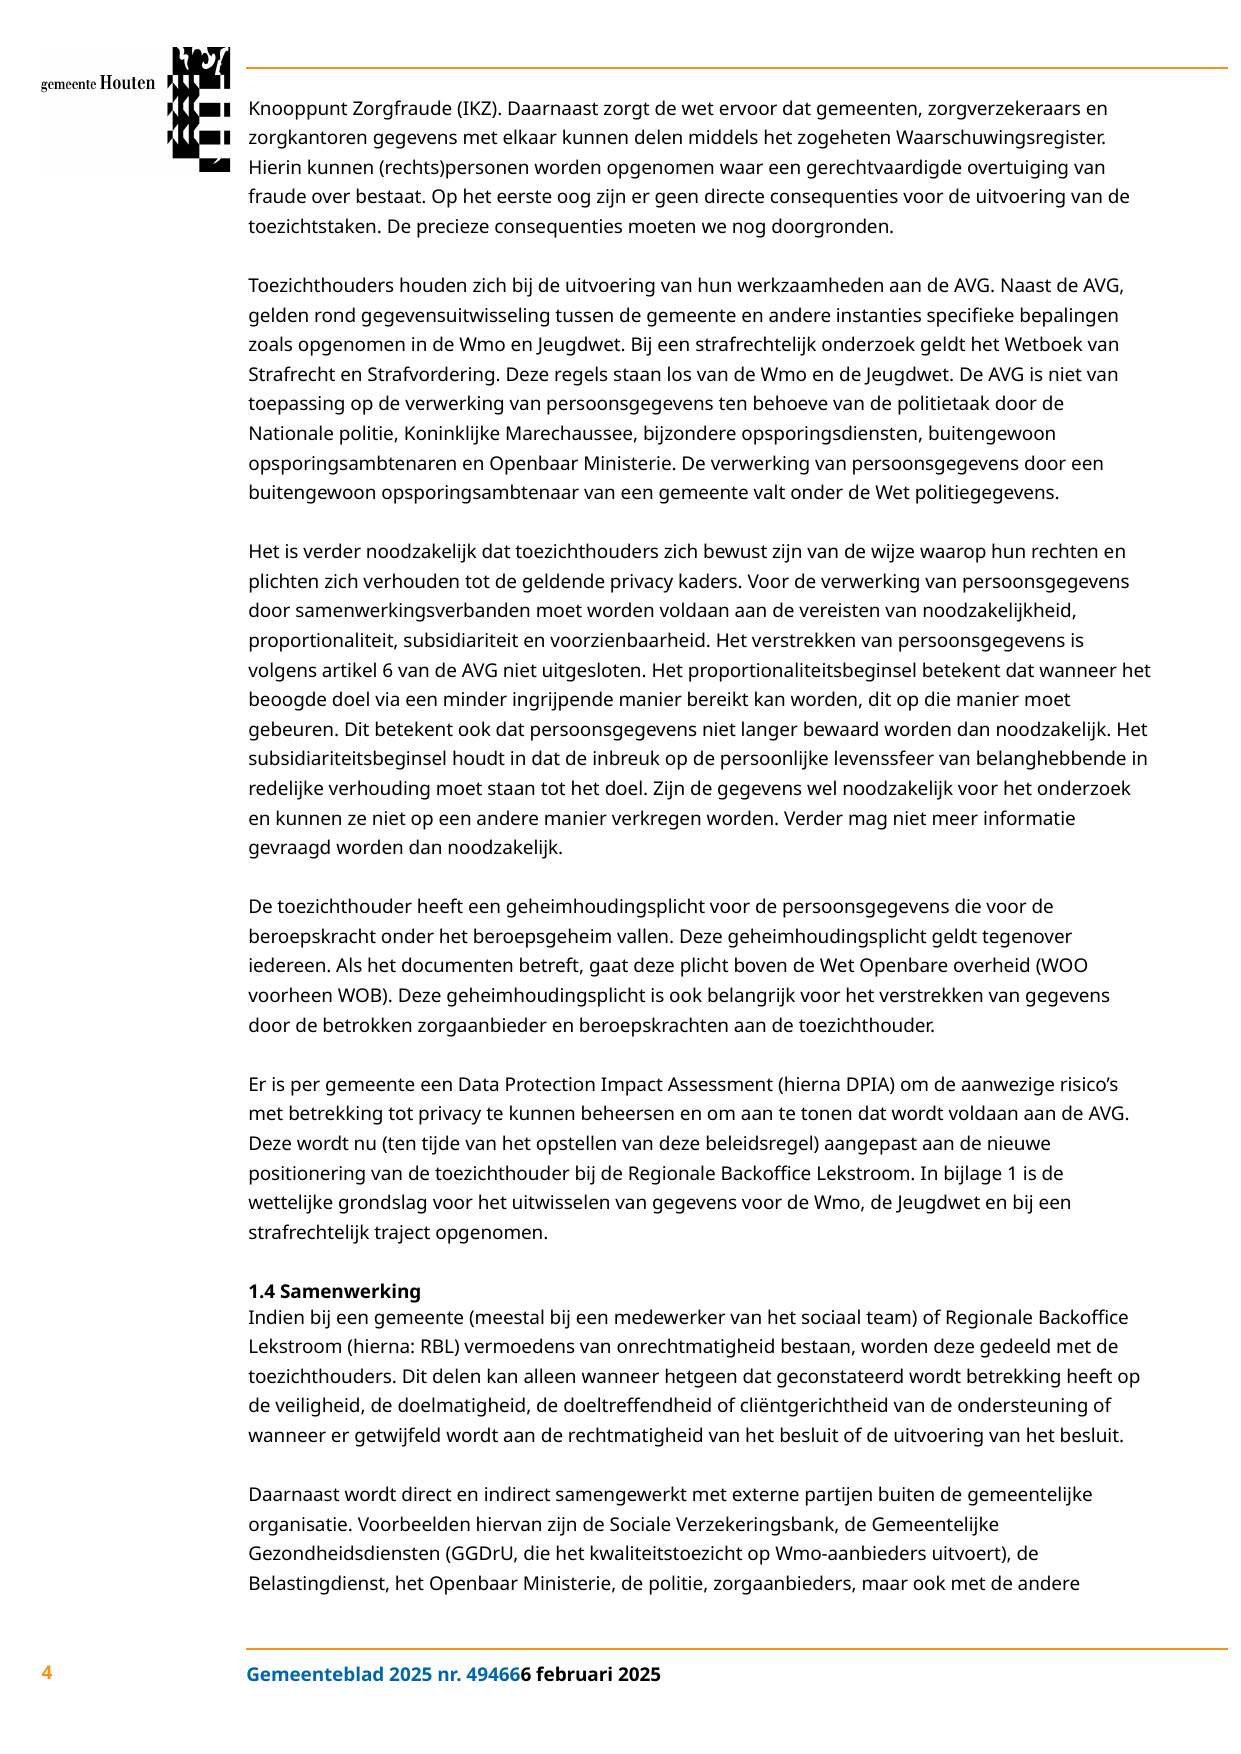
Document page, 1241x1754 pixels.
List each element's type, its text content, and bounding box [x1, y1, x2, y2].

text 1.4 Samenwerking [248, 1278, 1152, 1304]
text Er is per gemeente een Data Protection Impact Assessment (hierna DPIA) om de aanwezige risico’s met betrekking tot privacy te kunnen beheersen en om aan te tonen dat wordt voldaan aan de AVG. Deze wordt nu (ten tijde van het opstellen van deze beleidsregel) aangepast aan de nieuwe positionering van de toezichthouder bij de Regionale Backoffice Lekstroom. In bijlage 1 is de wettelijke grondslag voor het uitwisselen van gegevens voor de Wmo, de Jeugdwet en bij een strafrechtelijk traject opgenomen. [248, 1071, 1152, 1245]
text Toezichthouders houden zich bij de uitvoering van hun werkzaamheden aan de AVG. Naast de AVG, gelden rond gegevensuitwisseling tussen de gemeente en andere instanties specifieke bepalingen zoals opgenomen in de Wmo en Jeugdwet. Bij een strafrechtelijk onderzoek geldt het Wetboek van Strafrecht en Strafvordering. Deze regels staan los van de Wmo en de Jeugdwet. De AVG is niet van toepassing op de verwerking van persoonsgegevens ten behoeve van de politietaak door de Nationale politie, Koninklijke Marechaussee, bijzondere opsporingsdiensten, buitengewoon opsporingsambtenaren en Openbaar Ministerie. De verwerking van persoonsgegevens door een buitengewoon opsporingsambtenaar van een gemeente valt onder de Wet politiegegevens. [248, 272, 1152, 505]
text Knooppunt Zorgfraude (IKZ). Daarnaast zorgt de wet ervoor dat gemeenten, zorgverzekeraars en zorgkantoren gegevens met elkaar kunnen delen middels het zogeheten Waarschuwingsregister. Hierin kunnen (rechts)personen worden opgenomen waar een gerechtvaardigde overtuiging van fraude over bestaat. Op het eerste oog zijn er geen directe consequenties voor de uitvoering van de toezichtstaken. De precieze consequenties moeten we nog doorgronden. [248, 95, 1152, 239]
text De toezichthouder heeft een geheimhoudingsplicht voor de persoonsgegevens die voor de beroepskracht onder het beroepsgeheim vallen. Deze geheimhoudingsplicht geldt tegenover iedereen. Als het documenten betreft, gaat deze plicht boven de Wet Openbare overheid (WOO voorheen WOB). Deze geheimhoudingsplicht is ook belangrijk voor het verstrekken van gegevens door de betrokken zorgaanbieder en beroepskrachten aan de toezichthouder. [248, 893, 1152, 1038]
text Daarnaast wordt direct en indirect samengewerkt met externe partijen buiten de gemeentelijke organisatie. Voorbeelden hiervan zijn de Sociale Verzekeringsbank, de Gemeentelijke Gezondheidsdiensten (GGDrU, die het kwaliteitstoezicht op Wmo-aanbieders uitvoert), de Belastingdienst, het Openbaar Ministerie, de politie, zorgaanbieders, maar ook met de andere [248, 1481, 1152, 1596]
text Indien bij een gemeente (meestal bij een medewerker van het sociaal team) of Regionale Backoffice Lekstroom (hierna: RBL) vermoedens van onrechtmatigheid bestaan, worden deze gedeeld met de toezichthouders. Dit delen kan alleen wanneer hetgeen dat geconstateerd wordt betrekking heeft op de veiligheid, de doelmatigheid, de doeltreffendheid of cliëntgerichtheid van de ondersteuning of wanneer er getwijfeld wordt aan de rechtmatigheid van het besluit of de uitvoering van het besluit. [248, 1304, 1152, 1448]
picture [41, 47, 231, 172]
text Het is verder noodzakelijk dat toezichthouders zich bewust zijn van de wijze waarop hun rechten en plichten zich verhouden tot de geldende privacy kaders. Voor de verwerking van persoonsgegevens door samenwerkingsverbanden moet worden voldaan aan de vereisten van noodzakelijkheid, proportionaliteit, subsidiariteit en voorzienbaarheid. Het verstrekken van persoonsgegevens is volgens artikel 6 van de AVG niet uitgesloten. Het proportionaliteitsbeginsel betekent dat wanneer het beoogde doel via een minder ingrijpende manier bereikt kan worden, dit op die manier moet gebeuren. Dit betekent ook dat persoonsgegevens niet langer bewaard worden dan noodzakelijk. Het subsidiariteitsbeginsel houdt in dat de inbreuk op de persoonlijke levenssfeer van belanghebbende in redelijke verhouding moet staan tot het doel. Zijn de gegevens wel noodzakelijk voor het onderzoek en kunnen ze niet op een andere manier verkregen worden. Verder mag niet meer informatie gevraagd worden dan noodzakelijk. [248, 538, 1152, 860]
